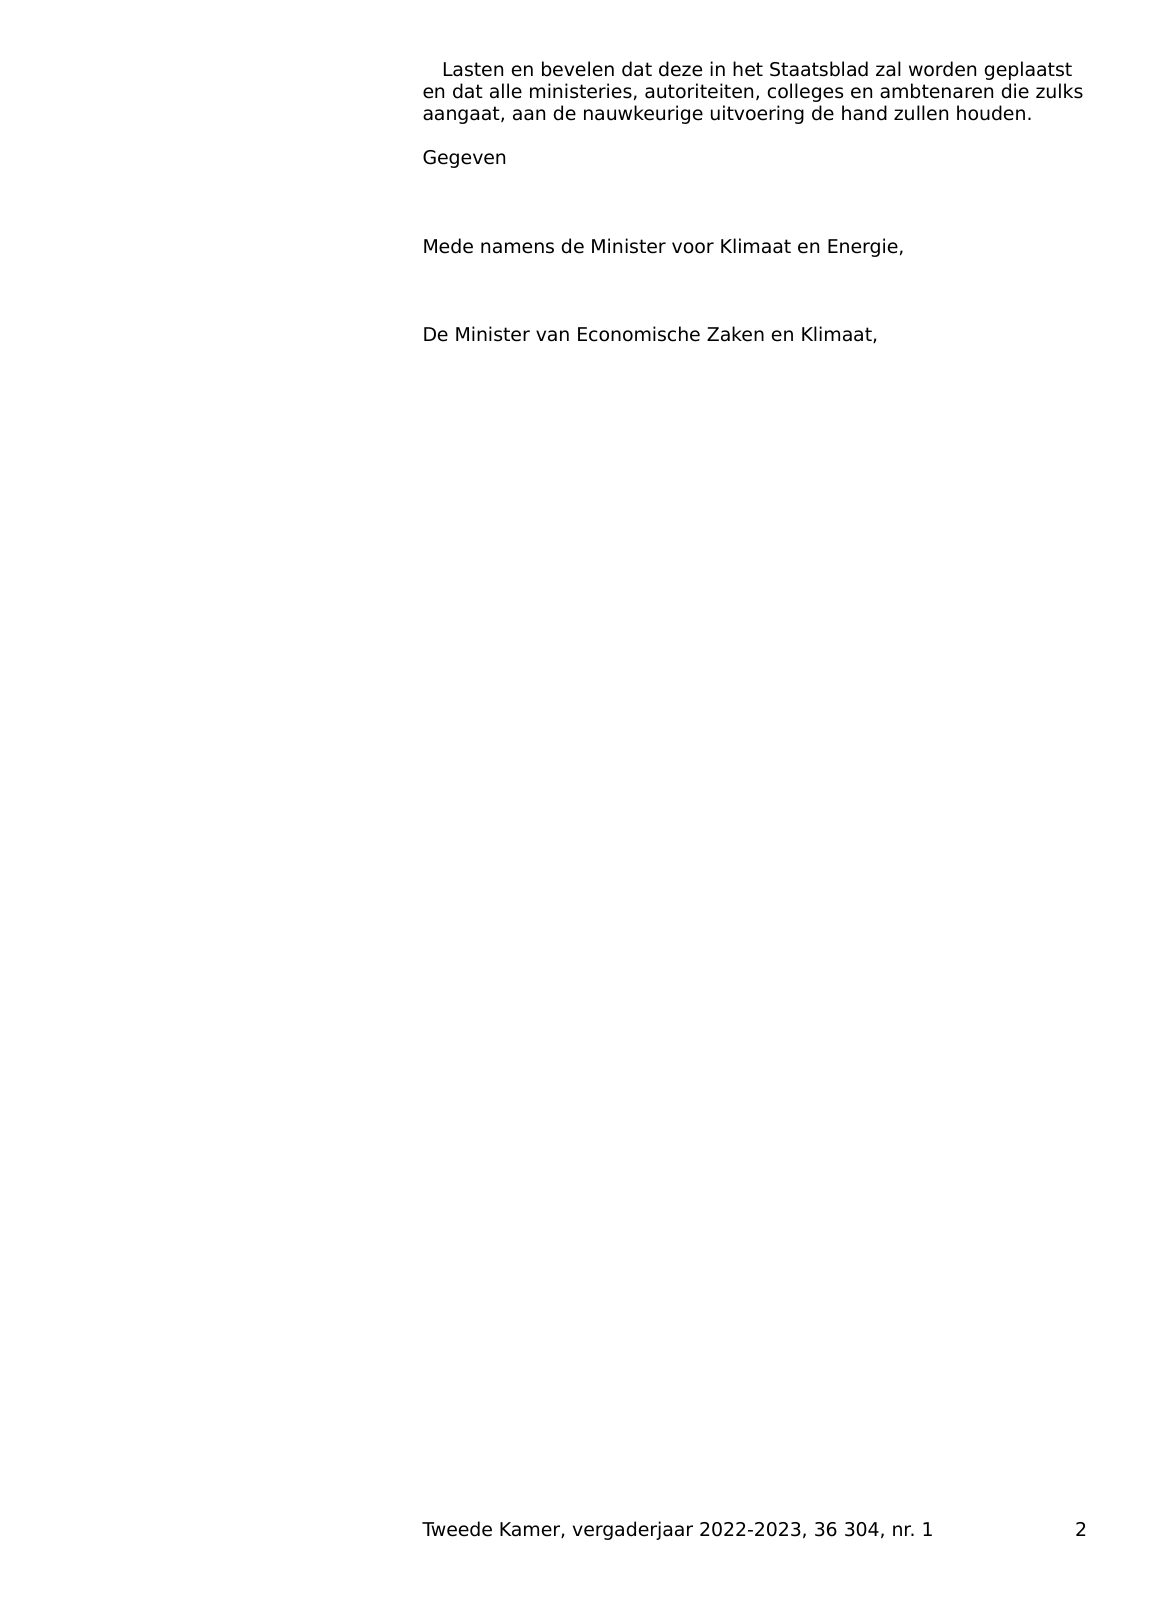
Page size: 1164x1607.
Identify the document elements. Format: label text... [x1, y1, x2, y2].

text De Minister van Economische Zaken en Klimaat, [422, 324, 1087, 346]
text Mede namens de Minister voor Klimaat en Energie, [422, 236, 1087, 258]
text Lasten en bevelen dat deze in het Staatsblad zal worden geplaatst en dat alle ministeries, autoriteiten, colleges en ambtenaren die zulks aangaat, aan de nauwkeurige uitvoering de hand zullen houden. [422, 59, 1087, 125]
text Gegeven [422, 147, 1087, 169]
